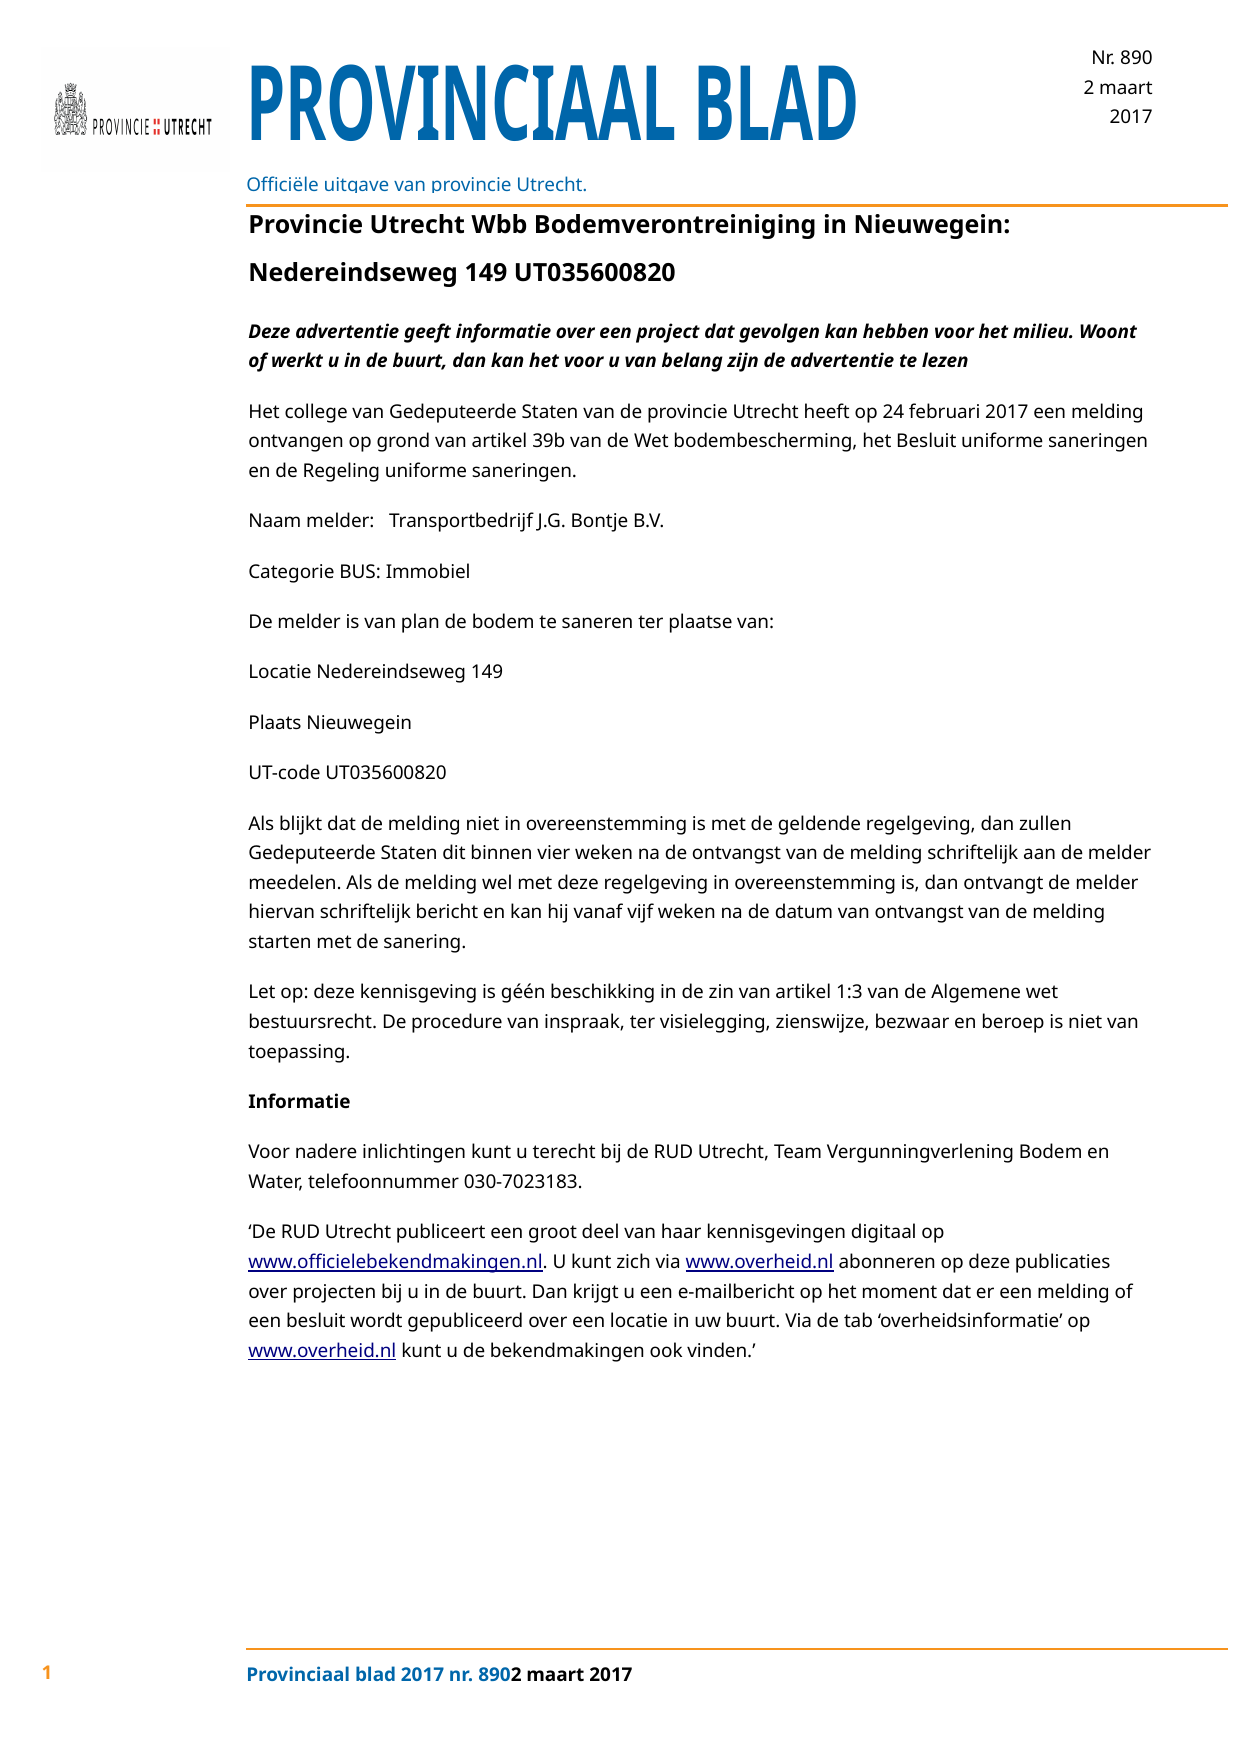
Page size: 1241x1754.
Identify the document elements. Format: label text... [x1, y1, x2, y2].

text Provincie Utrecht Wbb Bodemverontreiniging in Nieuwegein: Nedereindseweg 149 UT035600820 [248, 207, 1152, 288]
text Deze advertentie geeft informatie over een project dat gevolgen kan hebben voor het milieu. Woont of werkt u in de buurt, dan kan het voor u van belang zijn de advertentie te lezen [248, 318, 1152, 373]
text De melder is van plan de bodem te saneren ter plaatse van: [248, 608, 1152, 634]
text ‘De RUD Utrecht publiceert een groot deel van haar kennisgevingen digitaal op www.officielebekendmakingen.nl. U kunt zich via www.overheid.nl abonneren op deze publicaties over projecten bij u in de buurt. Dan krijgt u een e-mailbericht op het moment dat er een melding of een besluit wordt gepubliceerd over een locatie in uw buurt. Via de tab ‘overheidsinformatie’ op www.overheid.nl kunt u de bekendmakingen ook vinden.’ [248, 1219, 1152, 1363]
text UT-code UT035600820 [248, 759, 1152, 785]
text Informatie [248, 1088, 1152, 1114]
text Let op: deze kennisgeving is géén beschikking in de zin van artikel 1:3 van de Algemene wet bestuursrecht. De procedure van inspraak, ter visielegging, zienswijze, bezwaar en beroep is niet van toepassing. [248, 979, 1152, 1064]
text Naam melder: Transportbedrijf J.G. Bontje B.V. [248, 507, 1152, 533]
picture [41, 47, 231, 172]
text Voor nadere inlichtingen kunt u terecht bij de RUD Utrecht, Team Vergunningverlening Bodem en Water, telefoonnummer 030-7023183. [248, 1139, 1152, 1194]
text Categorie BUS: Immobiel [248, 558, 1152, 584]
text Als blijkt dat de melding niet in overeenstemming is met de geldende regelgeving, dan zullen Gedeputeerde Staten dit binnen vier weken na de ontvangst van de melding schriftelijk aan de melder meedelen. Als de melding wel met deze regelgeving in overeenstemming is, dan ontvangt de melder hiervan schriftelijk bericht en kan hij vanaf vijf weken na de datum van ontvangst van de melding starten met de sanering. [248, 810, 1152, 954]
text Plaats Nieuwegein [248, 709, 1152, 735]
text Locatie Nedereindseweg 149 [248, 659, 1152, 684]
text Het college van Gedeputeerde Staten van de provincie Utrecht heeft op 24 februari 2017 een melding ontvangen op grond van artikel 39b van de Wet bodembescherming, het Besluit uniforme saneringen en de Regeling uniforme saneringen. [248, 398, 1152, 483]
